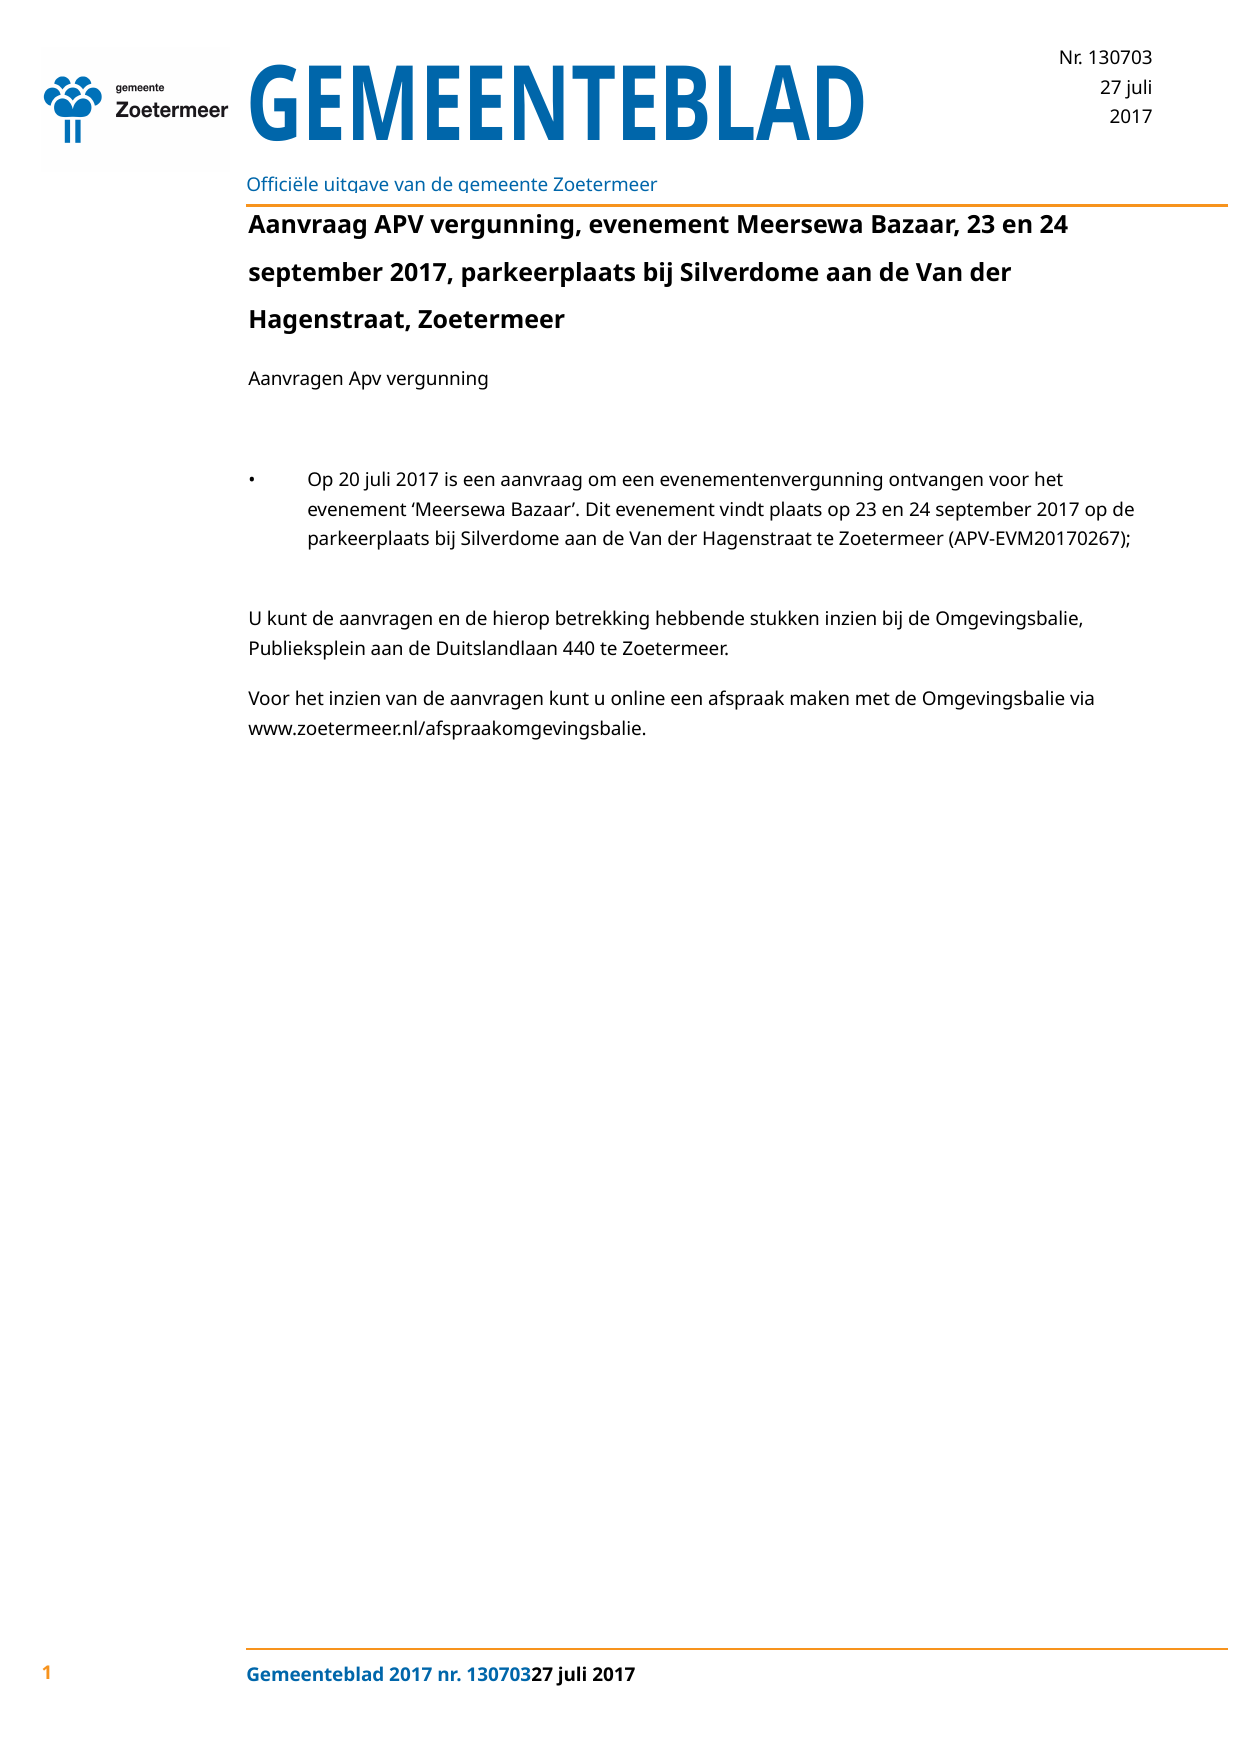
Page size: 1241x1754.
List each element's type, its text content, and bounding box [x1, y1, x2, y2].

text Aanvragen Apv vergunning [248, 366, 1152, 391]
text Aanvraag APV vergunning, evenement Meersewa Bazaar, 23 en 24 september 2017, parkeerplaats bij Silverdome aan de Van der Hagenstraat, Zoetermeer [248, 207, 1152, 336]
list Op 20 juli 2017 is een aanvraag om een evenementenvergunning ontvangen voor het evenement ‘Meersewa Bazaar’. Dit evenement vindt plaats op 23 en 24 september 2017 op de parkeerplaats bij Silverdome aan de Van der Hagenstraat te Zoetermeer (APV-EVM20170267); [248, 466, 1152, 551]
text U kunt de aanvragen en de hierop betrekking hebbende stukken inzien bij de Omgevingsbalie, Publieksplein aan de Duitslandlaan 440 te Zoetermeer. [248, 606, 1152, 661]
text Voor het inzien van de aanvragen kunt u online een afspraak maken met de Omgevingsbalie via www.zoetermeer.nl/afspraakomgevingsbalie. [248, 686, 1152, 741]
picture [41, 47, 231, 172]
